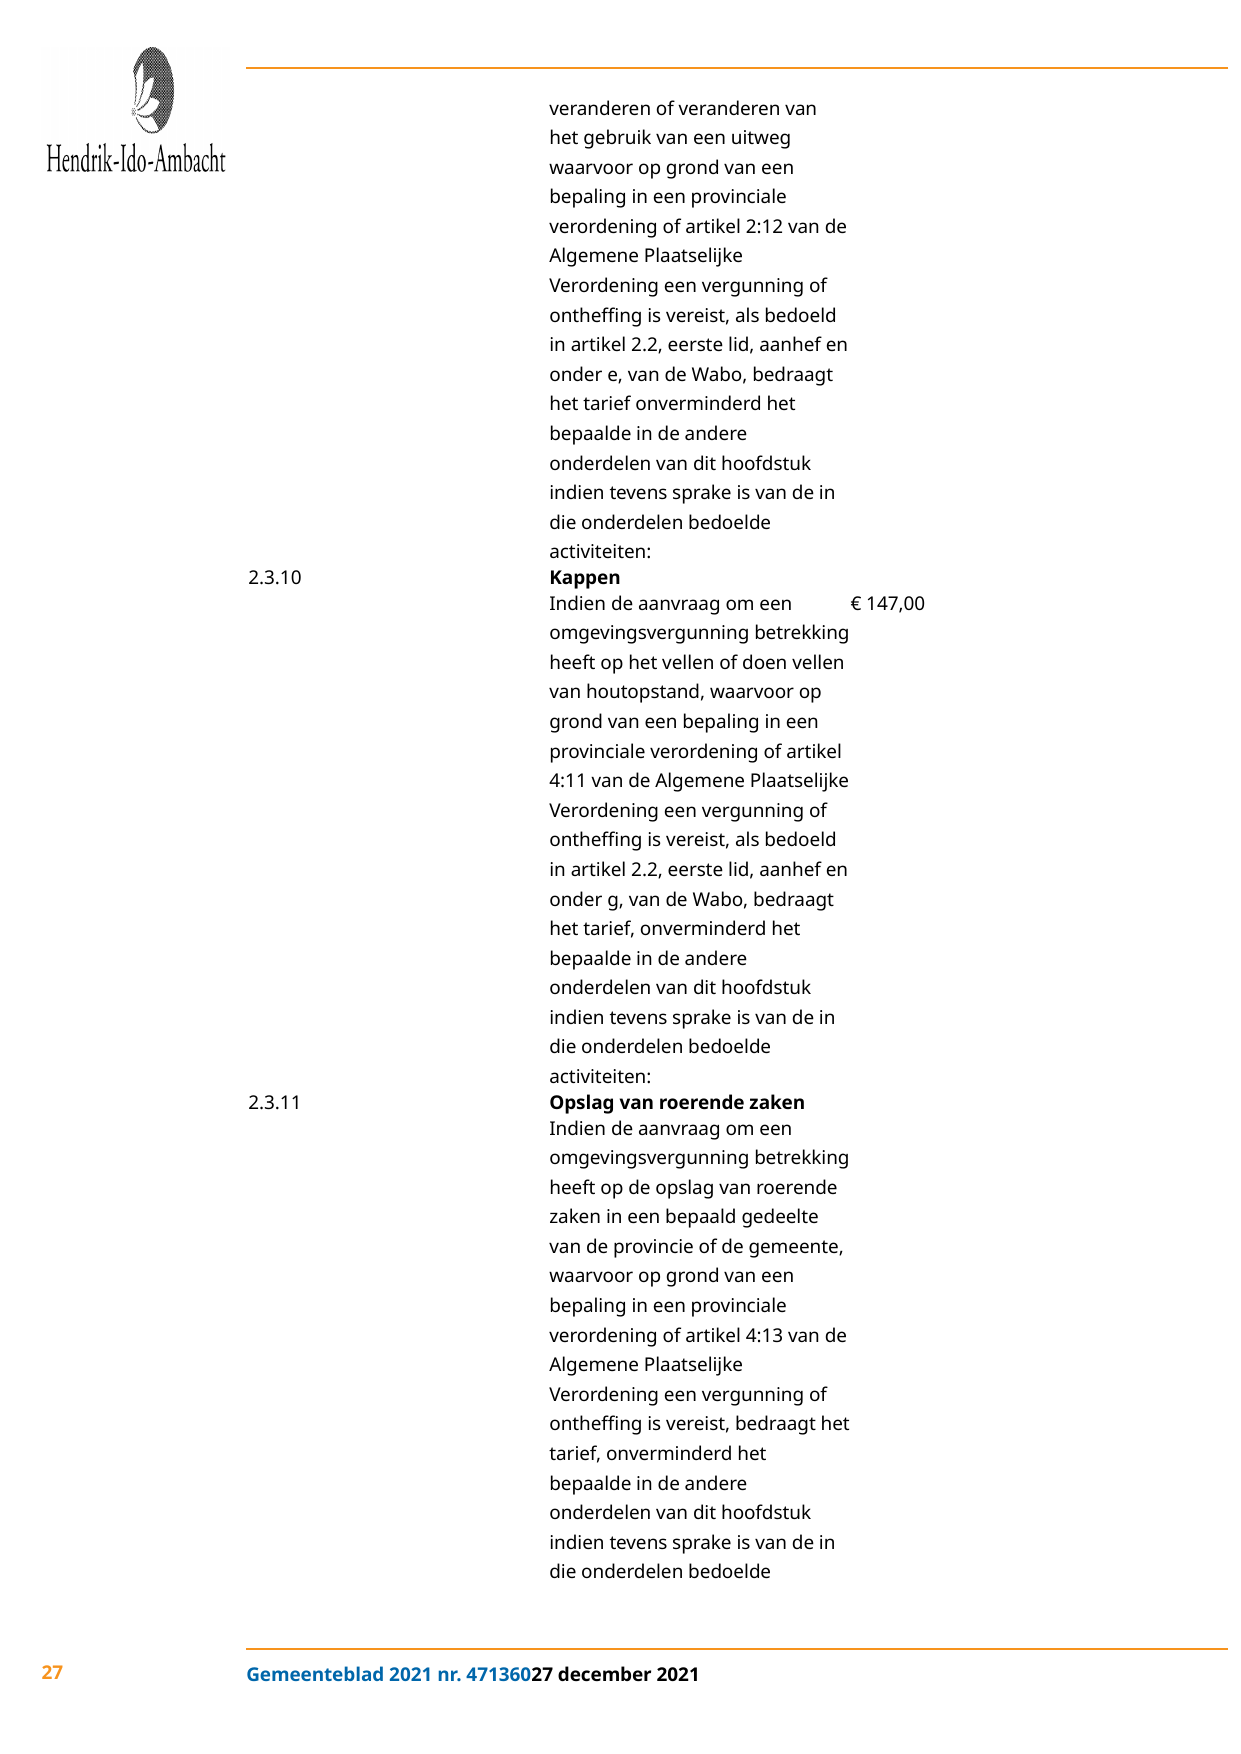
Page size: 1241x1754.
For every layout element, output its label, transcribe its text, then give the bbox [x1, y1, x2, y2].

table_cell [248, 95, 549, 564]
table_cell € 147,00 [850, 590, 1152, 1089]
table_cell veranderen of veranderen van het gebruik van een uitweg waarvoor op grond van een bepaling in een provinciale verordening of artikel 2:12 van de Algemene Plaatselijke Verordening een vergunning of ontheffing is vereist, als bedoeld in artikel 2.2, eerste lid, aanhef en onder e, van de Wabo, bedraagt het tarief onverminderd het bepaalde in de andere onderdelen van dit hoofdstuk indien tevens sprake is van de in die onderdelen bedoelde activiteiten: [549, 95, 850, 564]
table_cell Kappen [549, 564, 850, 590]
table_cell [248, 590, 549, 1089]
table_cell 2.3.10 [248, 564, 549, 590]
table_cell Indien de aanvraag om een omgevingsvergunning betrekking heeft op de opslag van roerende zaken in een bepaald gedeelte van de provincie of de gemeente, waarvoor op grond van een bepaling in een provinciale verordening of artikel 4:13 van de Algemene Plaatselijke Verordening een vergunning of ontheffing is vereist, bedraagt het tarief, onverminderd het bepaalde in de andere onderdelen van dit hoofdstuk indien tevens sprake is van de in die onderdelen bedoelde [549, 1115, 850, 1584]
table_cell [850, 1115, 1152, 1584]
table_cell [248, 1115, 549, 1584]
picture [41, 47, 231, 172]
table_cell 2.3.11 [248, 1089, 549, 1115]
table_cell Opslag van roerende zaken [549, 1089, 850, 1115]
table_cell [850, 1089, 1152, 1115]
table_cell [850, 95, 1152, 564]
table_cell Indien de aanvraag om een omgevingsvergunning betrekking heeft op het vellen of doen vellen van houtopstand, waarvoor op grond van een bepaling in een provinciale verordening of artikel 4:11 van de Algemene Plaatselijke Verordening een vergunning of ontheffing is vereist, als bedoeld in artikel 2.2, eerste lid, aanhef en onder g, van de Wabo, bedraagt het tarief, onverminderd het bepaalde in de andere onderdelen van dit hoofdstuk indien tevens sprake is van de in die onderdelen bedoelde activiteiten: [549, 590, 850, 1089]
table_cell [850, 564, 1152, 590]
